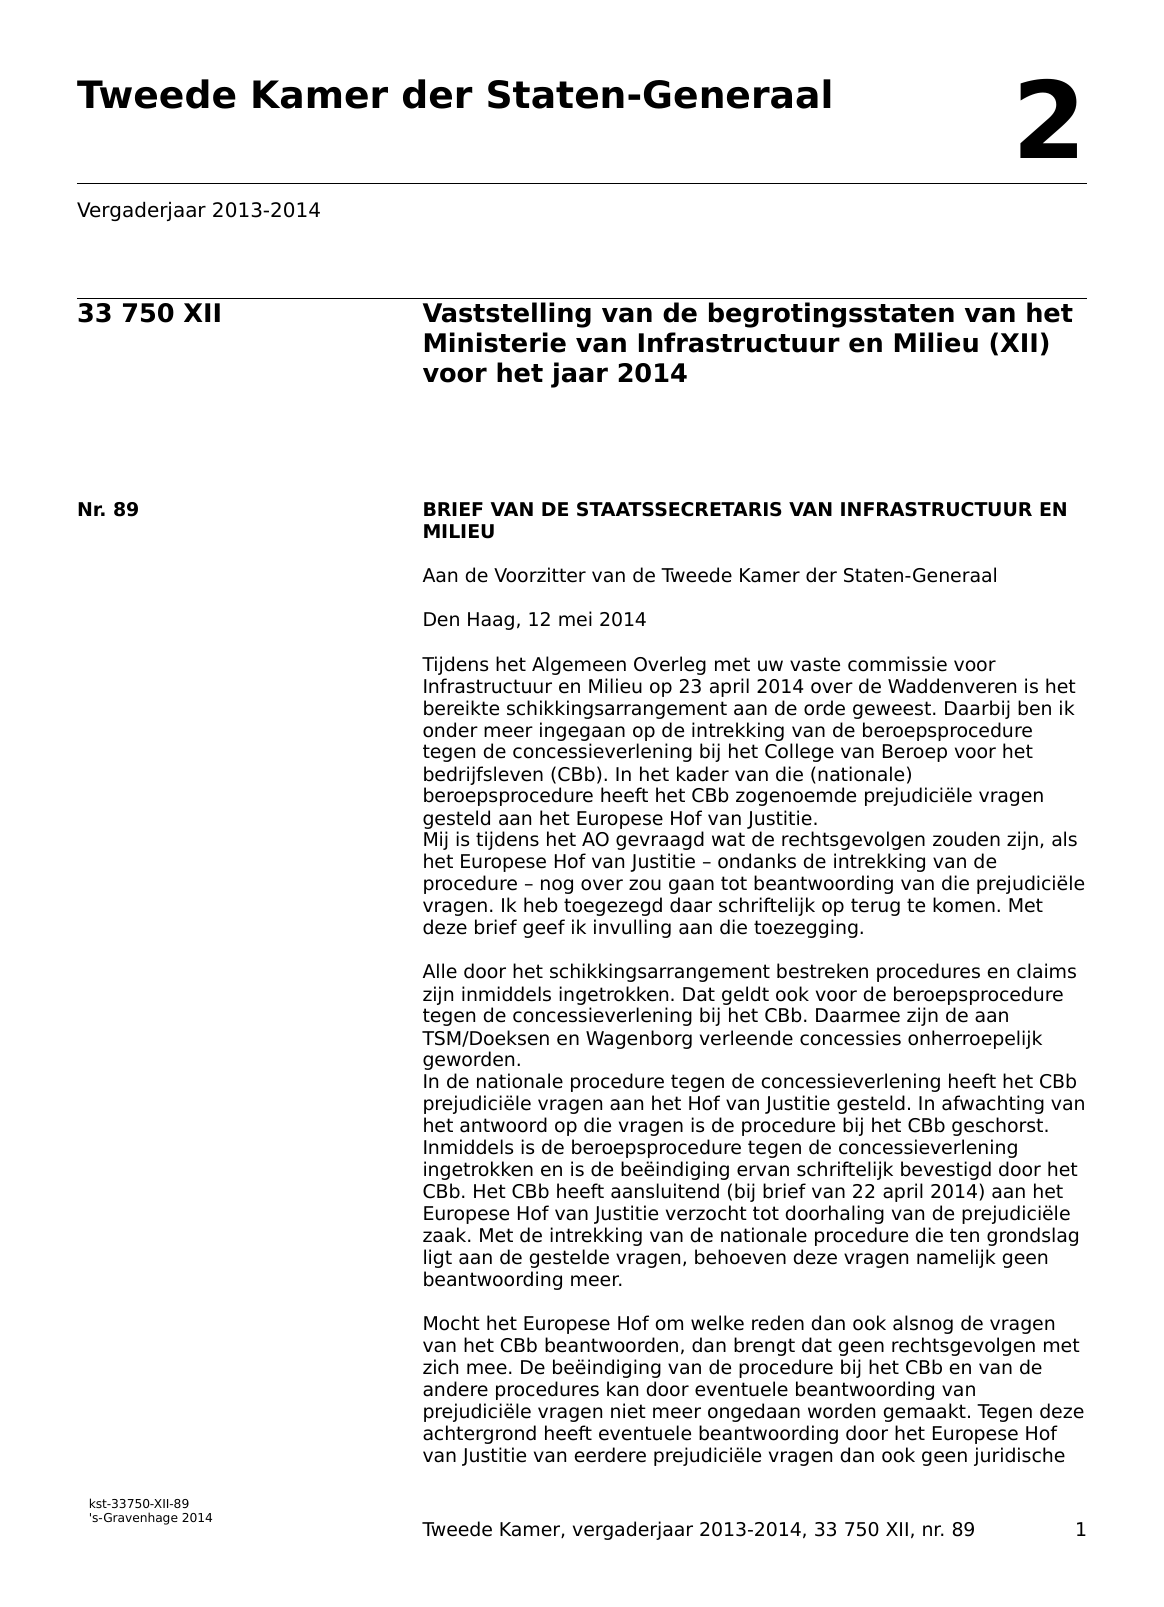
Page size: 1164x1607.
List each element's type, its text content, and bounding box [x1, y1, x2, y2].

text In de nationale procedure tegen de concessieverlening heeft het CBb prejudiciële vragen aan het Hof van Justitie gesteld. In afwachting van het antwoord op die vragen is de procedure bij het CBb geschorst. [422, 1071, 1087, 1137]
subtitle 33 750 XII Vaststelling van de begrotingsstaten van het Ministerie van Infrastructuur en Milieu (XII) voor het jaar 2014 [77, 299, 1087, 388]
table_cell Vergaderjaar 2013-2014 [77, 184, 1087, 298]
table_header 2 [886, 59, 1087, 183]
text Den Haag, 12 mei 2014 [422, 609, 1087, 631]
text Inmiddels is de beroepsprocedure tegen de concessieverlening ingetrokken en is de beëindiging ervan schriftelijk bevestigd door het CBb. Het CBb heeft aansluitend (bij brief van 22 april 2014) aan het Europese Hof van Justitie verzocht tot doorhaling van de prejudiciële zaak. Met de intrekking van de nationale procedure die ten grondslag ligt aan de gestelde vragen, behoeven deze vragen namelijk geen beantwoording meer. [422, 1137, 1087, 1291]
text kst-33750-XII-89 [88, 1497, 323, 1511]
text Mij is tijdens het AO gevraagd wat de rechtsgevolgen zouden zijn, als het Europese Hof van Justitie – ondanks de intrekking van de procedure – nog over zou gaan tot beantwoording van die prejudiciële vragen. Ik heb toegezegd daar schriftelijk op terug te komen. Met deze brief geef ik invulling aan die toezegging. [422, 829, 1087, 939]
text Aan de Voorzitter van de Tweede Kamer der Staten-Generaal [422, 565, 1087, 587]
table_header Tweede Kamer der Staten-Generaal [77, 59, 886, 183]
text Alle door het schikkingsarrangement bestreken procedures en claims zijn inmiddels ingetrokken. Dat geldt ook voor de beroepsprocedure tegen de concessieverlening bij het CBb. Daarmee zijn de aan TSM/Doeksen en Wagenborg verleende concessies onherroepelijk geworden. [422, 961, 1087, 1071]
text Tijdens het Algemeen Overleg met uw vaste commissie voor Infrastructuur en Milieu op 23 april 2014 over de Waddenveren is het bereikte schikkingsarrangement aan de orde geweest. Daarbij ben ik onder meer ingegaan op de intrekking van de beroepsprocedure tegen de concessieverlening bij het College van Beroep voor het bedrijfsleven (CBb). In het kader van die (nationale) beroepsprocedure heeft het CBb zogenoemde prejudiciële vragen gesteld aan het Europese Hof van Justitie. [422, 653, 1087, 829]
subtitle Nr. 89 BRIEF VAN DE STAATSSECRETARIS VAN INFRASTRUCTUUR EN MILIEU [77, 499, 1087, 543]
text Mocht het Europese Hof om welke reden dan ook alsnog de vragen van het CBb beantwoorden, dan brengt dat geen rechtsgevolgen met zich mee. De beëindiging van de procedure bij het CBb en van de andere procedures kan door eventuele beantwoording van prejudiciële vragen niet meer ongedaan worden gemaakt. Tegen deze achtergrond heeft eventuele beantwoording door het Europese Hof van Justitie van eerdere prejudiciële vragen dan ook geen juridische [422, 1313, 1087, 1467]
text 's-Gravenhage 2014 [88, 1511, 323, 1525]
